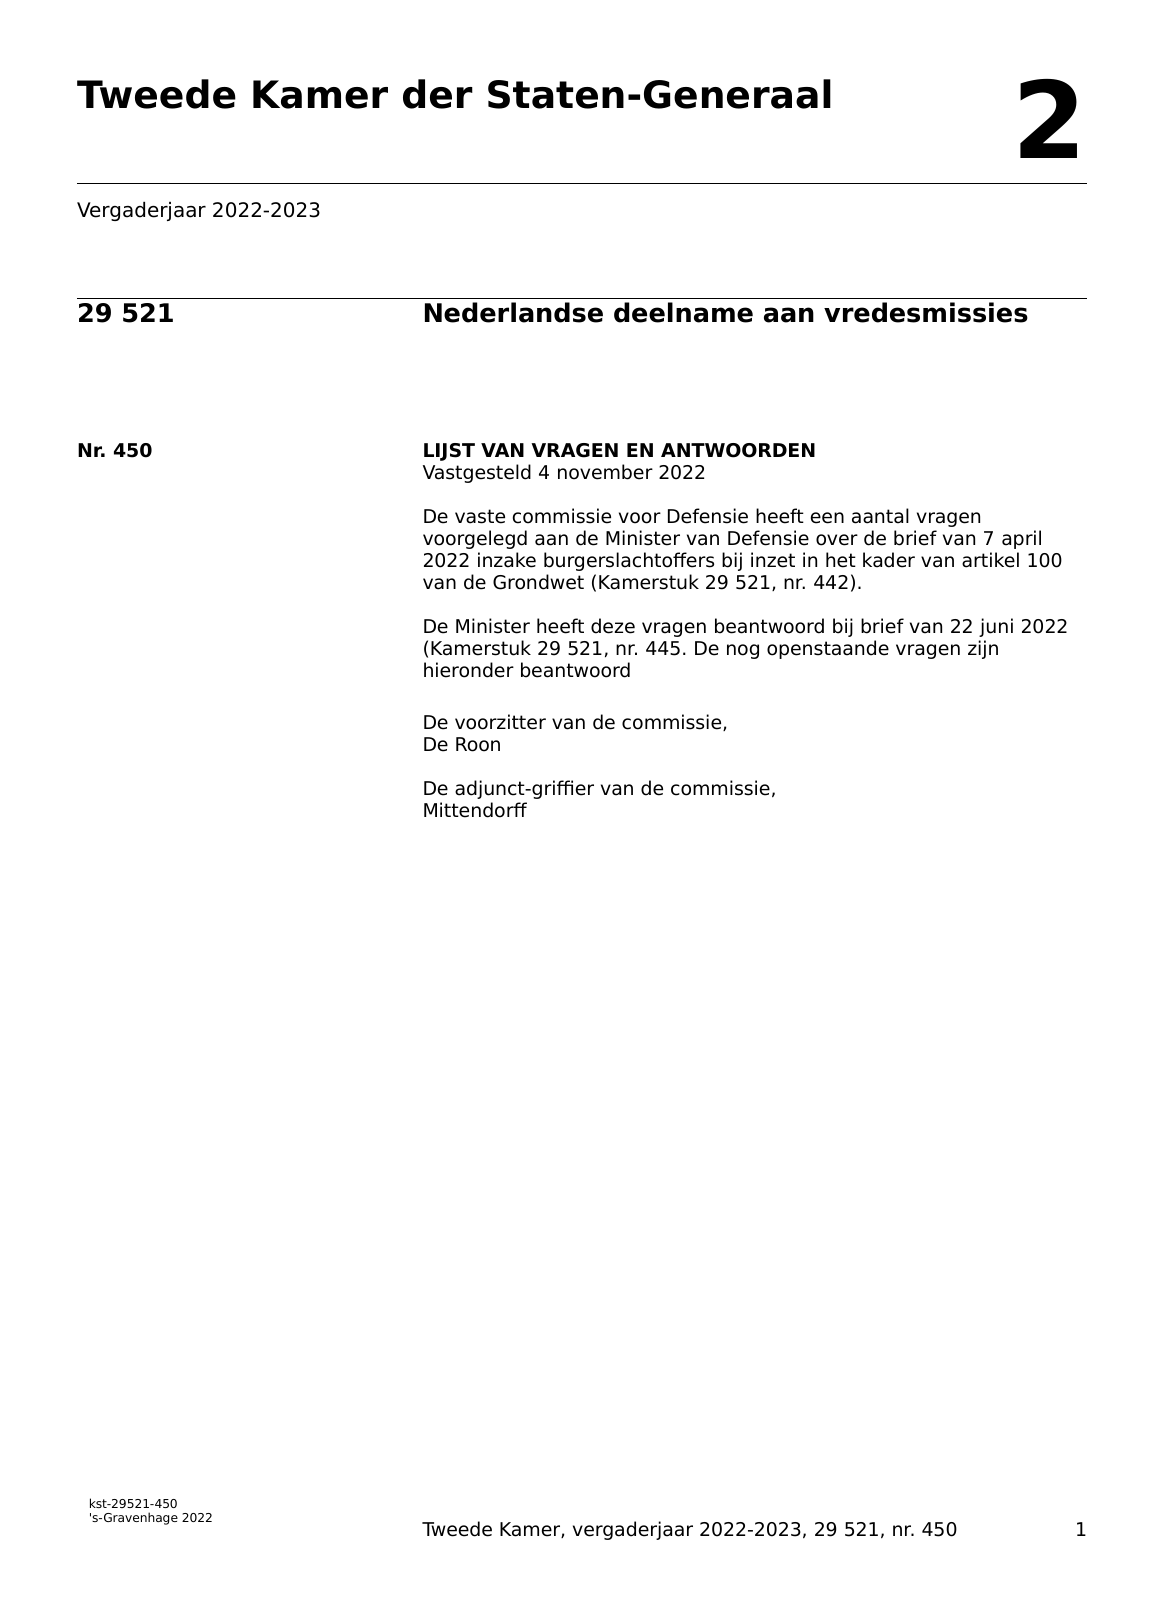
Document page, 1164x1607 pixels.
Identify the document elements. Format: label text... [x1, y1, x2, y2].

table_header 2 [886, 59, 1087, 183]
subtitle Nr. 450 LIJST VAN VRAGEN EN ANTWOORDEN [77, 440, 1087, 462]
table_header Tweede Kamer der Staten-Generaal [77, 59, 886, 183]
text De voorzitter van de commissie, De Roon [422, 712, 1087, 756]
subtitle 29 521 Nederlandse deelname aan vredesmissies [77, 299, 1087, 329]
text De adjunct-griffier van de commissie, Mittendorff [422, 778, 1087, 822]
text 's-Gravenhage 2022 [88, 1511, 323, 1525]
text De vaste commissie voor Defensie heeft een aantal vragen voorgelegd aan de Minister van Defensie over de brief van 7 april 2022 inzake burgerslachtoffers bij inzet in het kader van artikel 100 van de Grondwet (Kamerstuk 29 521, nr. 442). [422, 506, 1087, 594]
text kst-29521-450 [88, 1497, 323, 1511]
text De Minister heeft deze vragen beantwoord bij brief van 22 juni 2022 (Kamerstuk 29 521, nr. 445. De nog openstaande vragen zijn hieronder beantwoord [422, 616, 1087, 682]
table_cell Vergaderjaar 2022-2023 [77, 184, 1087, 298]
text Vastgesteld 4 november 2022 [422, 462, 1087, 484]
